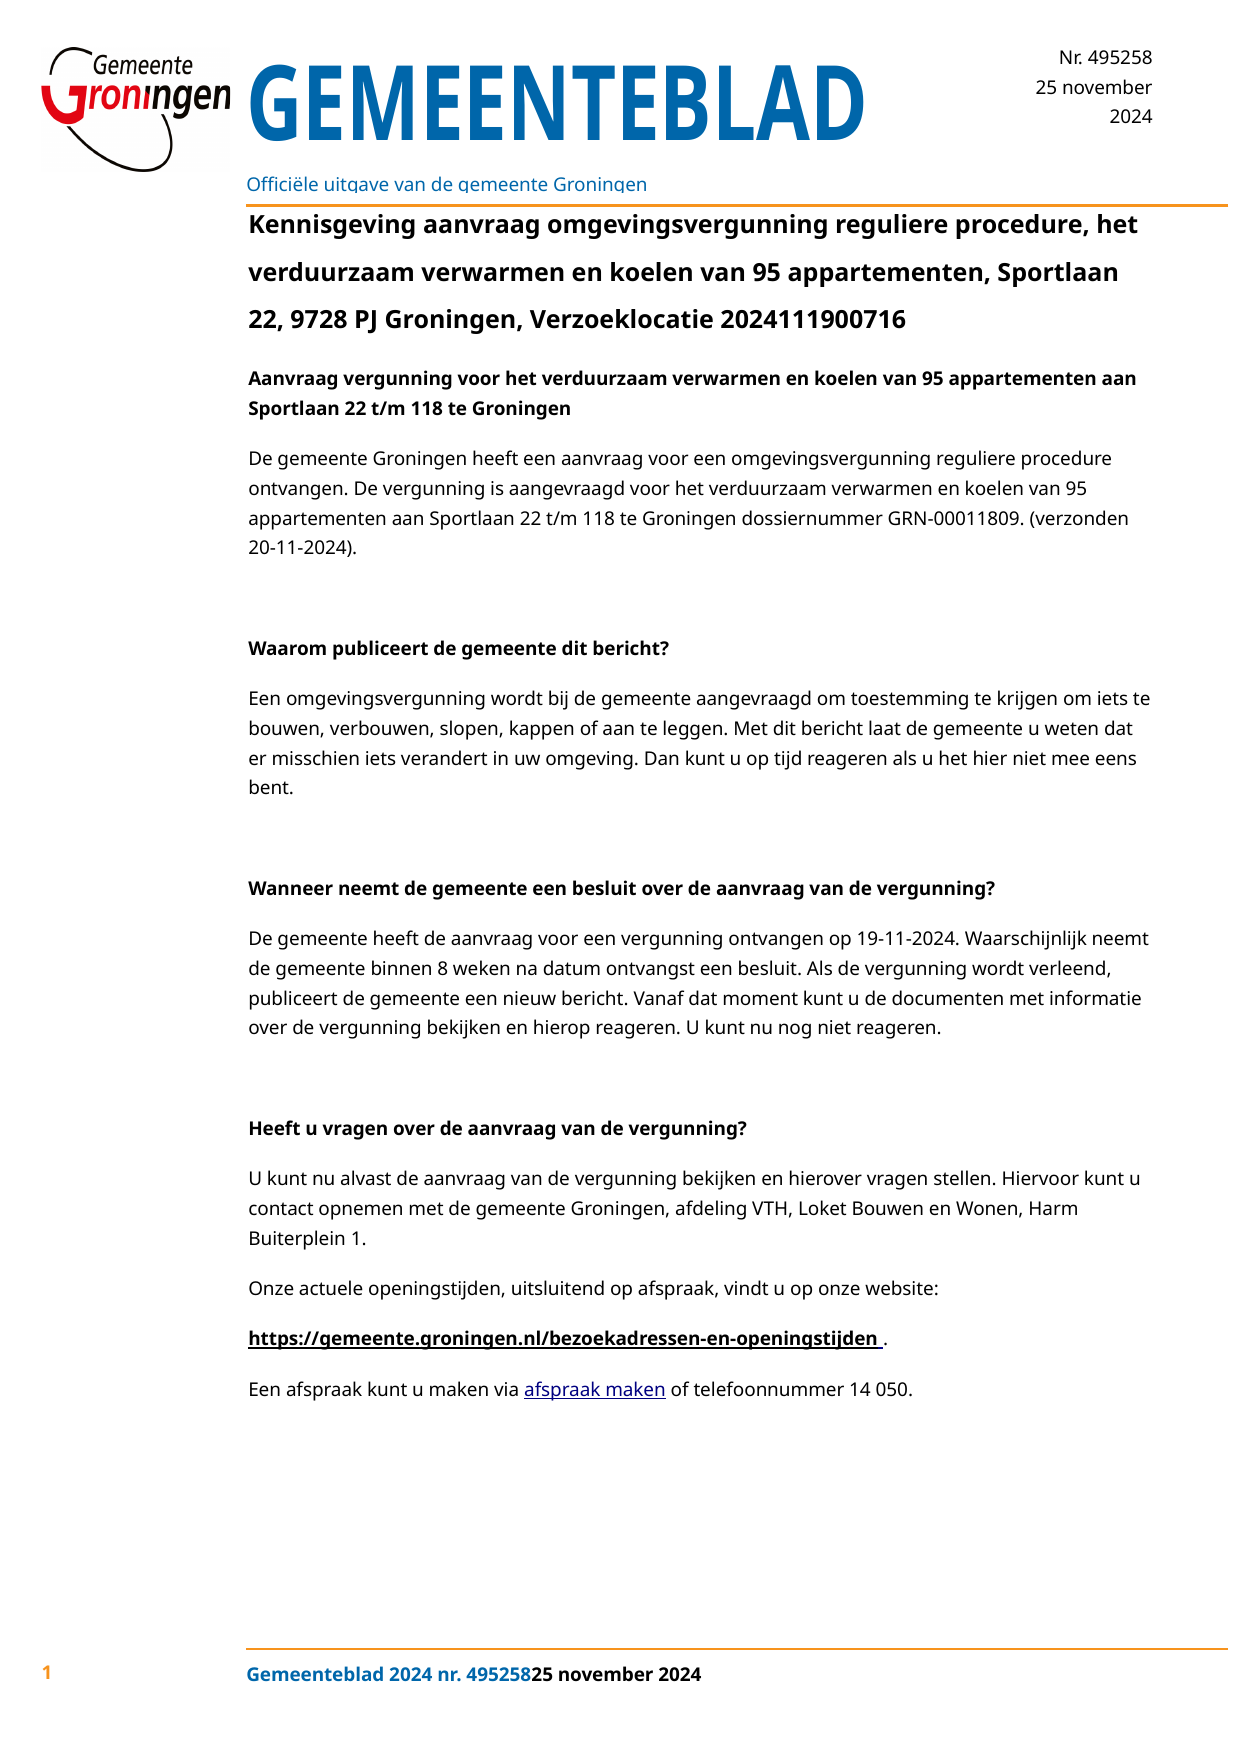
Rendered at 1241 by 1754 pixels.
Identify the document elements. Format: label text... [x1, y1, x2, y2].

text Onze actuele openingstijden, uitsluitend op afspraak, vindt u op onze website: [248, 1275, 1152, 1301]
text Waarom publiceert de gemeente dit bericht? [248, 635, 1152, 661]
text Een afspraak kunt u maken via afspraak maken of telefoonnummer 14 050. [248, 1376, 1152, 1402]
text Aanvraag vergunning voor het verduurzaam verwarmen en koelen van 95 appartementen aan Sportlaan 22 t/m 118 te Groningen [248, 366, 1152, 421]
picture [41, 47, 231, 172]
text Kennisgeving aanvraag omgevingsvergunning reguliere procedure, het verduurzaam verwarmen en koelen van 95 appartementen, Sportlaan 22, 9728 PJ Groningen, Verzoeklocatie 2024111900716 [248, 207, 1152, 336]
text De gemeente heeft de aanvraag voor een vergunning ontvangen op 19-11-2024. Waarschijnlijk neemt de gemeente binnen 8 weken na datum ontvangst een besluit. Als de vergunning wordt verleend, publiceert de gemeente een nieuw bericht. Vanaf dat moment kunt u de documenten met informatie over de vergunning bekijken en hierop reageren. U kunt nu nog niet reageren. [248, 926, 1152, 1040]
text https://gemeente.groningen.nl/bezoekadressen-en-openingstijden . [248, 1326, 1152, 1351]
text Wanneer neemt de gemeente een besluit over de aanvraag van de vergunning? [248, 875, 1152, 901]
text De gemeente Groningen heeft een aanvraag voor een omgevingsvergunning reguliere procedure ontvangen. De vergunning is aangevraagd voor het verduurzaam verwarmen en koelen van 95 appartementen aan Sportlaan 22 t/m 118 te Groningen dossiernummer GRN-00011809. (verzonden 20-11-2024). [248, 446, 1152, 560]
text Heeft u vragen over de aanvraag van de vergunning? [248, 1115, 1152, 1141]
text U kunt nu alvast de aanvraag van de vergunning bekijken en hierover vragen stellen. Hiervoor kunt u contact opnemen met de gemeente Groningen, afdeling VTH, Loket Bouwen en Wonen, Harm Buiterplein 1. [248, 1166, 1152, 1250]
text Een omgevingsvergunning wordt bij de gemeente aangevraagd om toestemming te krijgen om iets te bouwen, verbouwen, slopen, kappen of aan te leggen. Met dit bericht laat de gemeente u weten dat er misschien iets verandert in uw omgeving. Dan kunt u op tijd reageren als u het hier niet mee eens bent. [248, 686, 1152, 800]
